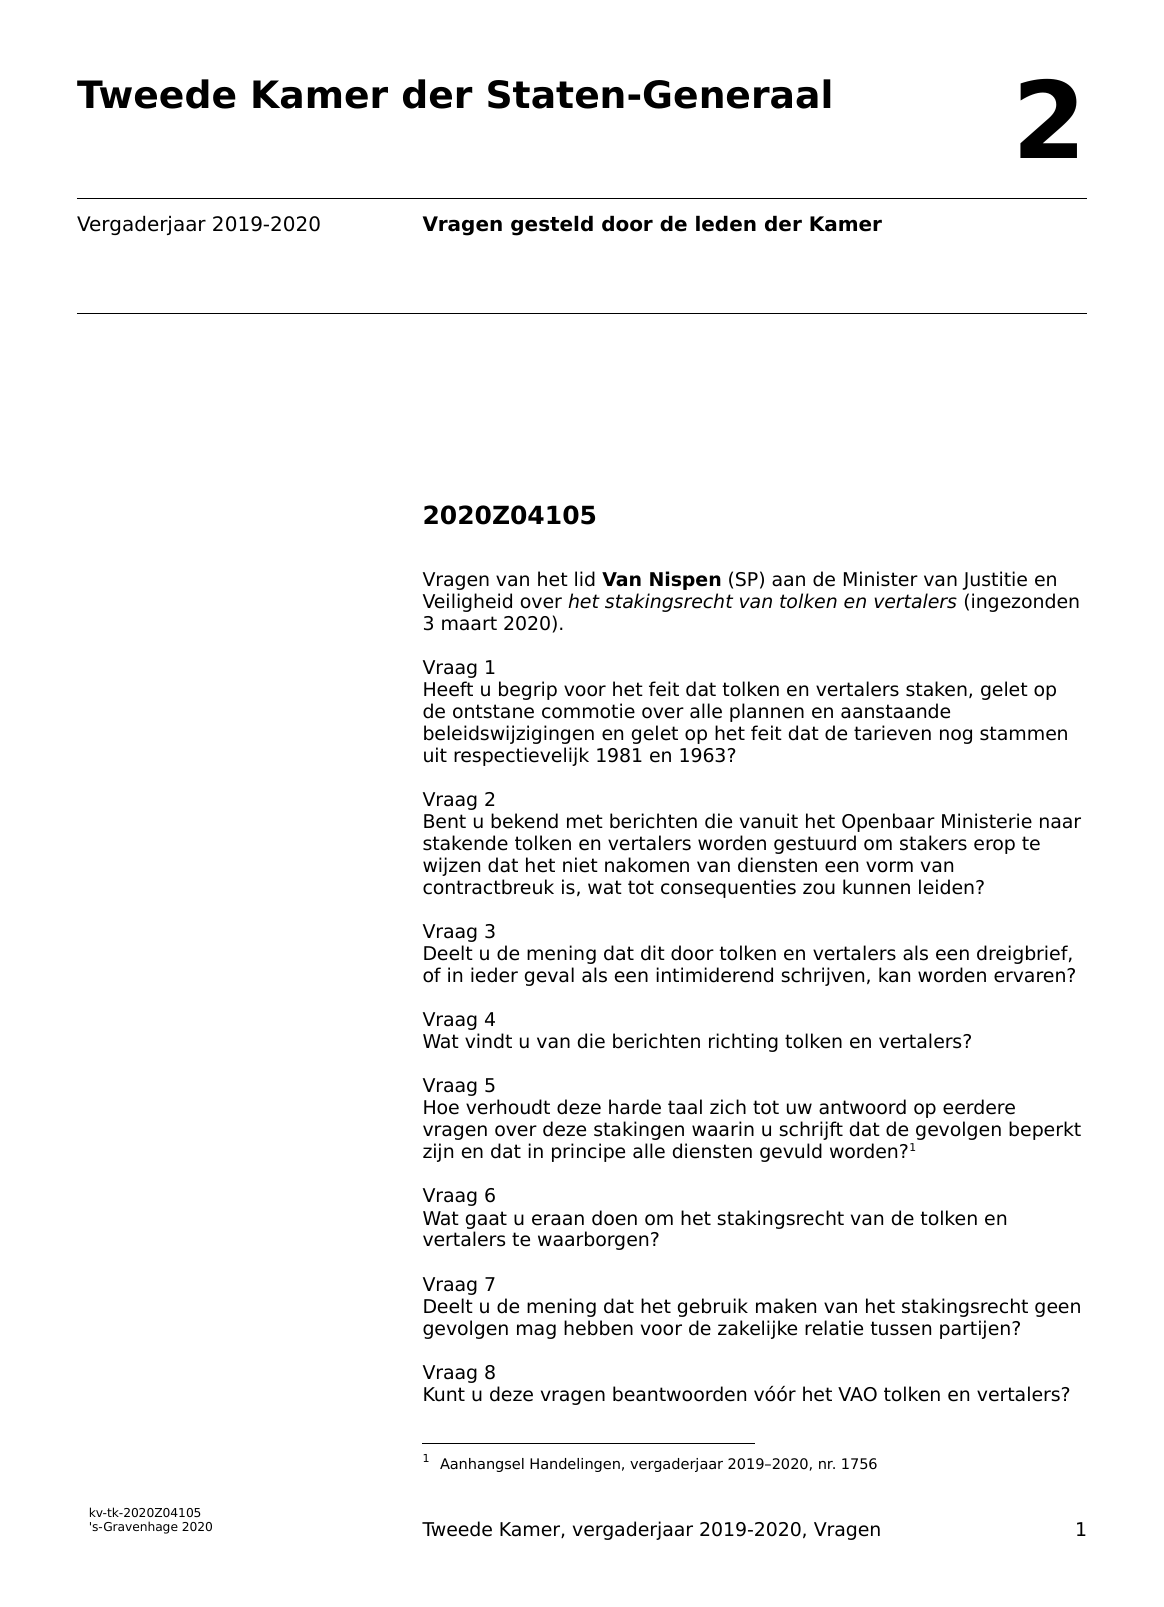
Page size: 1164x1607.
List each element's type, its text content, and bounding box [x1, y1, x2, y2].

text Deelt u de mening dat dit door tolken en vertalers als een dreigbrief, of in ieder geval als een intimiderend schrijven, kan worden ervaren? [422, 943, 1087, 987]
text Kunt u deze vragen beantwoorden vóór het VAO tolken en vertalers? [422, 1384, 1087, 1406]
text Vraag 4 [422, 1009, 1087, 1031]
text Vraag 5 [422, 1075, 1087, 1097]
table_cell Vragen gesteld door de leden der Kamer [422, 199, 1087, 313]
text Wat gaat u eraan doen om het stakingsrecht van de tolken en vertalers te waarborgen? [422, 1207, 1087, 1251]
text Vraag 6 [422, 1185, 1087, 1207]
text Vraag 2 [422, 789, 1087, 811]
text Vragen van het lid Van Nispen (SP) aan de Minister van Justitie en Veiligheid over het stakingsrecht van tolken en vertalers (ingezonden 3 maart 2020). [422, 569, 1087, 635]
text Vraag 1 [422, 657, 1087, 679]
text Bent u bekend met berichten die vanuit het Openbaar Ministerie naar stakende tolken en vertalers worden gestuurd om stakers erop te wijzen dat het niet nakomen van diensten een vorm van contractbreuk is, wat tot consequenties zou kunnen leiden? [422, 811, 1087, 899]
table_header 2 [886, 59, 1087, 198]
text 's-Gravenhage 2020 [88, 1520, 323, 1534]
table_header Tweede Kamer der Staten-Generaal [77, 59, 886, 198]
text Wat vindt u van die berichten richting tolken en vertalers? [422, 1031, 1087, 1053]
text Vraag 7 [422, 1273, 1087, 1296]
table_cell Vergaderjaar 2019-2020 [77, 199, 422, 313]
text Aanhangsel Handelingen, vergaderjaar 2019–2020, nr. 1756 [422, 1452, 1087, 1474]
text Vraag 8 [422, 1362, 1087, 1384]
text Hoe verhoudt deze harde taal zich tot uw antwoord op eerdere vragen over deze stakingen waarin u schrijft dat de gevolgen beperkt zijn en dat in principe alle diensten gevuld worden? [422, 1097, 1087, 1163]
text 2020Z04105 [422, 501, 1087, 531]
text Deelt u de mening dat het gebruik maken van het stakingsrecht geen gevolgen mag hebben voor de zakelijke relatie tussen partijen? [422, 1296, 1087, 1339]
text Heeft u begrip voor het feit dat tolken en vertalers staken, gelet op de ontstane commotie over alle plannen en aanstaande beleidswijzigingen en gelet op het feit dat de tarieven nog stammen uit respectievelijk 1981 en 1963? [422, 679, 1087, 767]
text Vraag 3 [422, 921, 1087, 943]
text kv-tk-2020Z04105 [88, 1506, 323, 1520]
